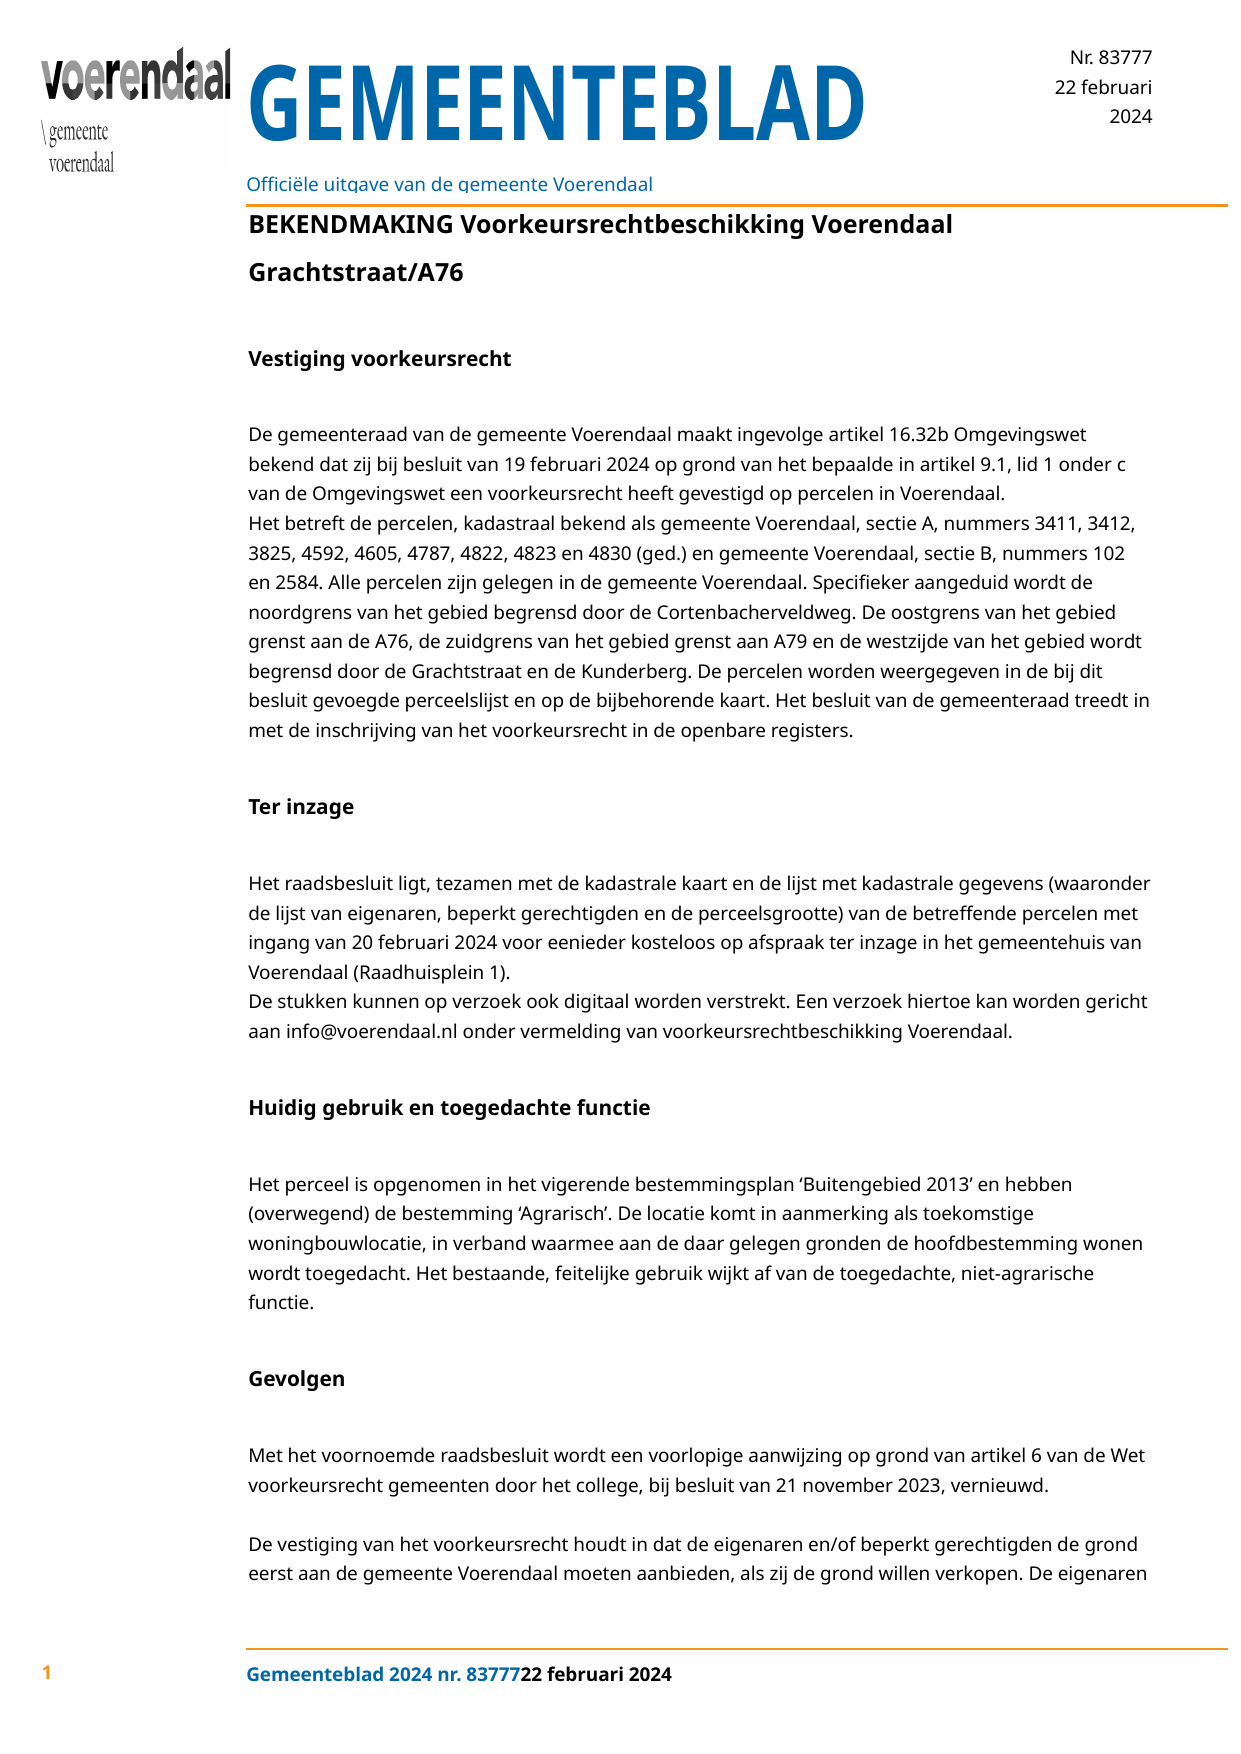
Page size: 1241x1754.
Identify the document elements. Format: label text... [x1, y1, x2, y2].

text De vestiging van het voorkeursrecht houdt in dat de eigenaren en/of beperkt gerechtigden de grond eerst aan de gemeente Voerendaal moeten aanbieden, als zij de grond willen verkopen. De eigenaren [248, 1531, 1152, 1586]
picture [41, 47, 231, 172]
text Het perceel is opgenomen in het vigerende bestemmingsplan ‘Buitengebied 2013’ en hebben (overwegend) de bestemming ‘Agrarisch’. De locatie komt in aanmerking als toekomstige woningbouwlocatie, in verband waarmee aan de daar gelegen gronden de hoofdbestemming wonen wordt toegedacht. Het bestaande, feitelijke gebruik wijkt af van de toegedachte, niet-agrarische functie. [248, 1171, 1152, 1315]
text Ter inzage [248, 792, 1152, 821]
text Met het voornoemde raadsbesluit wordt een voorlopige aanwijzing op grond van artikel 6 van de Wet voorkeursrecht gemeenten door het college, bij besluit van 21 november 2023, vernieuwd. [248, 1442, 1152, 1497]
text De stukken kunnen op verzoek ook digitaal worden verstrekt. Een verzoek hiertoe kan worden gericht aan info@voerendaal.nl onder vermelding van voorkeursrechtbeschikking Voerendaal. [248, 988, 1152, 1044]
text Vestiging voorkeursrecht [248, 344, 1152, 372]
text Het raadsbesluit ligt, tezamen met de kadastrale kaart en de lijst met kadastrale gegevens (waaronder de lijst van eigenaren, beperkt gerechtigden en de perceelsgrootte) van de betreffende percelen met ingang van 20 februari 2024 voor eenieder kosteloos op afspraak ter inzage in het gemeentehuis van Voerendaal (Raadhuisplein 1). [248, 870, 1152, 984]
text Huidig gebruik en toegedachte functie [248, 1093, 1152, 1122]
text Het betreft de percelen, kadastraal bekend als gemeente Voerendaal, sectie A, nummers 3411, 3412, 3825, 4592, 4605, 4787, 4822, 4823 en 4830 (ged.) en gemeente Voerendaal, sectie B, nummers 102 en 2584. Alle percelen zijn gelegen in de gemeente Voerendaal. Specifieker aangeduid wordt de noordgrens van het gebied begrensd door de Cortenbacherveldweg. De oostgrens van het gebied grenst aan de A76, de zuidgrens van het gebied grenst aan A79 en de westzijde van het gebied wordt begrensd door de Grachtstraat en de Kunderberg. De percelen worden weergegeven in de bij dit besluit gevoegde perceelslijst en op de bijbehorende kaart. Het besluit van de gemeenteraad treedt in met de inschrijving van het voorkeursrecht in de openbare registers. [248, 510, 1152, 743]
text BEKENDMAKING Voorkeursrechtbeschikking Voerendaal Grachtstraat/A76 [248, 207, 1152, 288]
text Gevolgen [248, 1364, 1152, 1393]
text De gemeenteraad van de gemeente Voerendaal maakt ingevolge artikel 16.32b Omgevingswet bekend dat zij bij besluit van 19 februari 2024 op grond van het bepaalde in artikel 9.1, lid 1 onder c van de Omgevingswet een voorkeursrecht heeft gevestigd op percelen in Voerendaal. [248, 421, 1152, 506]
